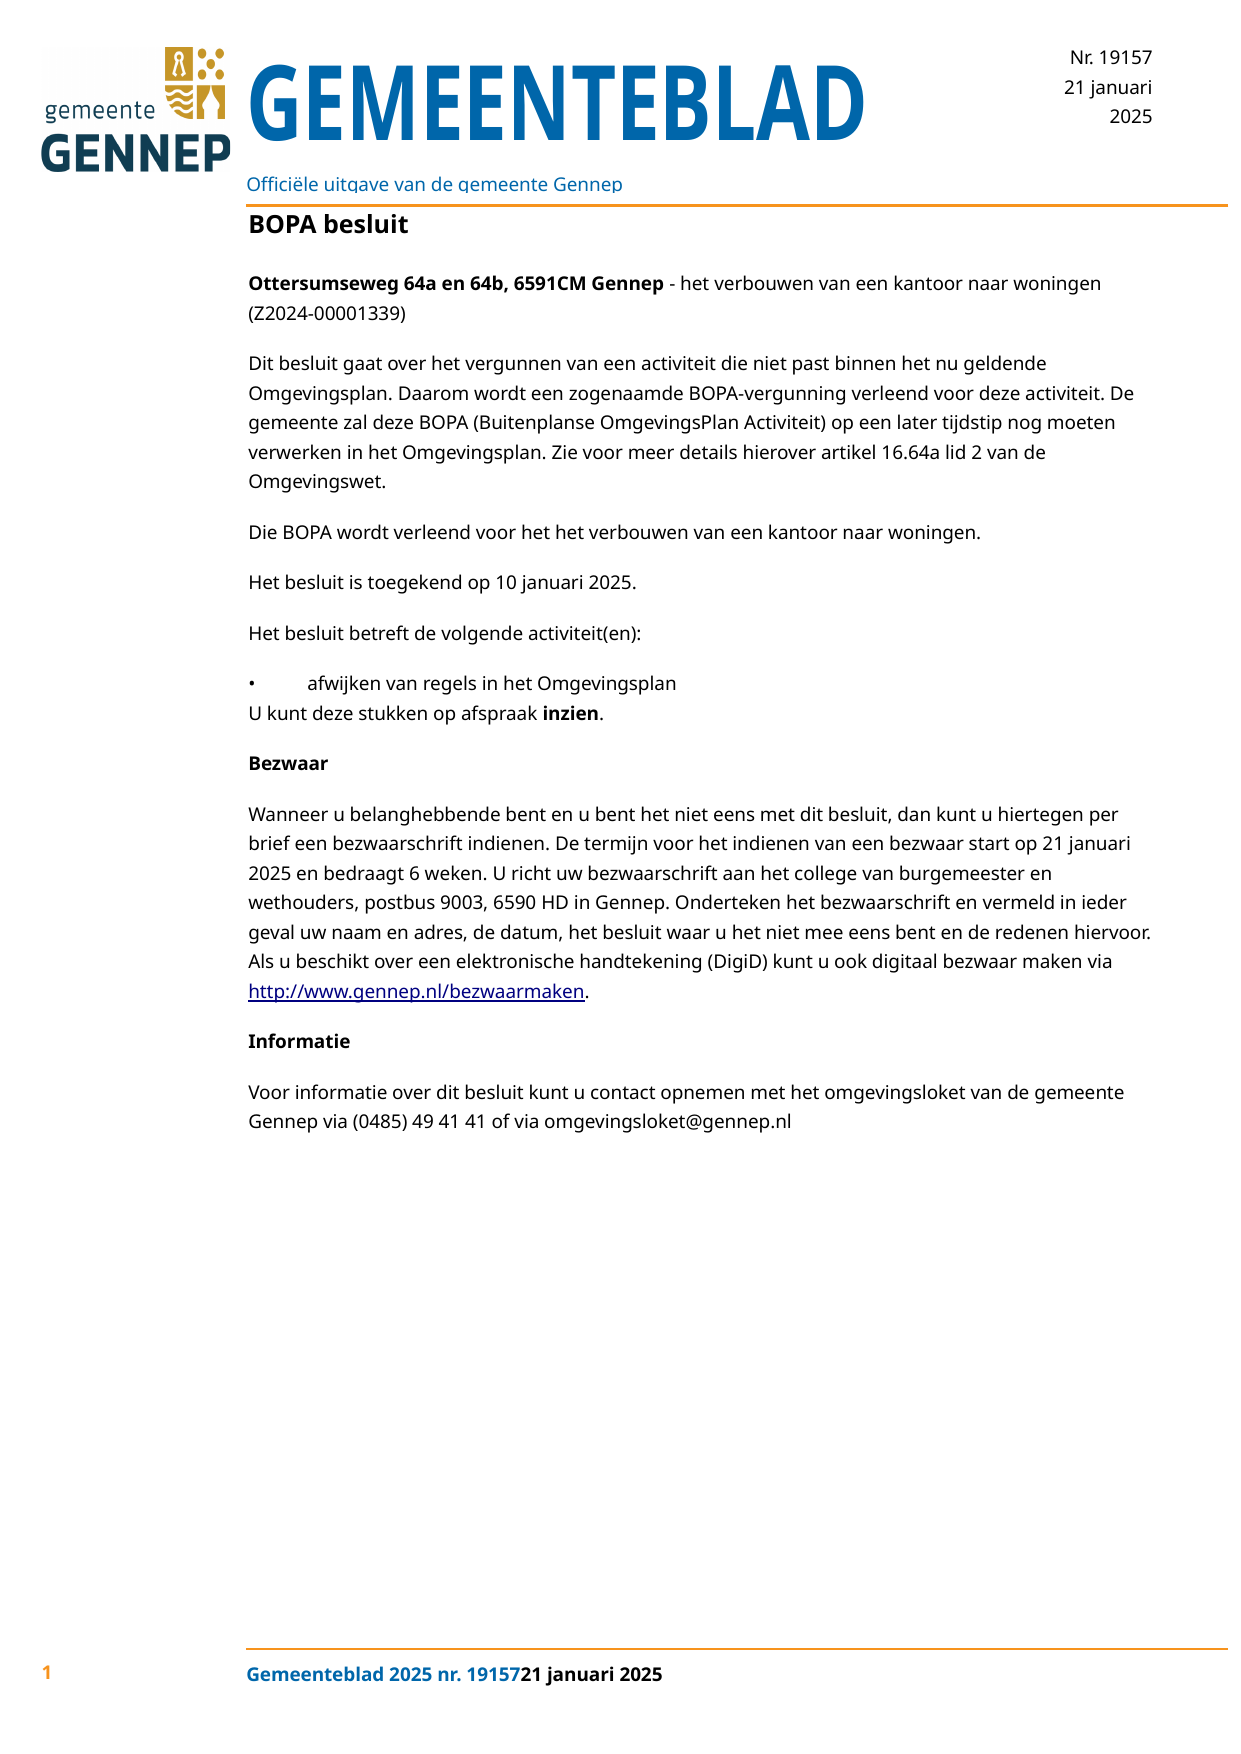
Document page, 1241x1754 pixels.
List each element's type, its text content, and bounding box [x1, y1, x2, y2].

text Dit besluit gaat over het vergunnen van een activiteit die niet past binnen het nu geldende Omgevingsplan. Daarom wordt een zogenaamde BOPA-vergunning verleend voor deze activiteit. De gemeente zal deze BOPA (Buitenplanse OmgevingsPlan Activiteit) op een later tijdstip nog moeten verwerken in het Omgevingsplan. Zie voor meer details hierover artikel 16.64a lid 2 van de Omgevingswet. [248, 350, 1152, 494]
text Wanneer u belanghebbende bent en u bent het niet eens met dit besluit, dan kunt u hiertegen per brief een bezwaarschrift indienen. De termijn voor het indienen van een bezwaar start op 21 januari 2025 en bedraagt 6 weken. U richt uw bezwaarschrift aan het college van burgemeester en wethouders, postbus 9003, 6590 HD in Gennep. Onderteken het bezwaarschrift en vermeld in ieder geval uw naam en adres, de datum, het besluit waar u het niet mee eens bent en de redenen hiervoor. Als u beschikt over een elektronische handtekening (DigiD) kunt u ook digitaal bezwaar maken via http://www.gennep.nl/bezwaarmaken. [248, 801, 1152, 1004]
list afwijken van regels in het Omgevingsplan [248, 670, 1152, 696]
text Het besluit is toegekend op 10 januari 2025. [248, 569, 1152, 595]
text Voor informatie over dit besluit kunt u contact opnemen met het omgevingsloket van de gemeente Gennep via (0485) 49 41 41 of via omgevingsloket@gennep.nl [248, 1079, 1152, 1134]
picture [41, 47, 231, 172]
text Ottersumseweg 64a en 64b, 6591CM Gennep - het verbouwen van een kantoor naar woningen (Z2024-00001339) [248, 270, 1152, 326]
text Het besluit betreft de volgende activiteit(en): [248, 620, 1152, 646]
text Informatie [248, 1029, 1152, 1054]
text Die BOPA wordt verleend voor het het verbouwen van een kantoor naar woningen. [248, 519, 1152, 545]
text Bezwaar [248, 750, 1152, 776]
text BOPA besluit [248, 207, 1152, 241]
text U kunt deze stukken op afspraak inzien. [248, 700, 1152, 726]
